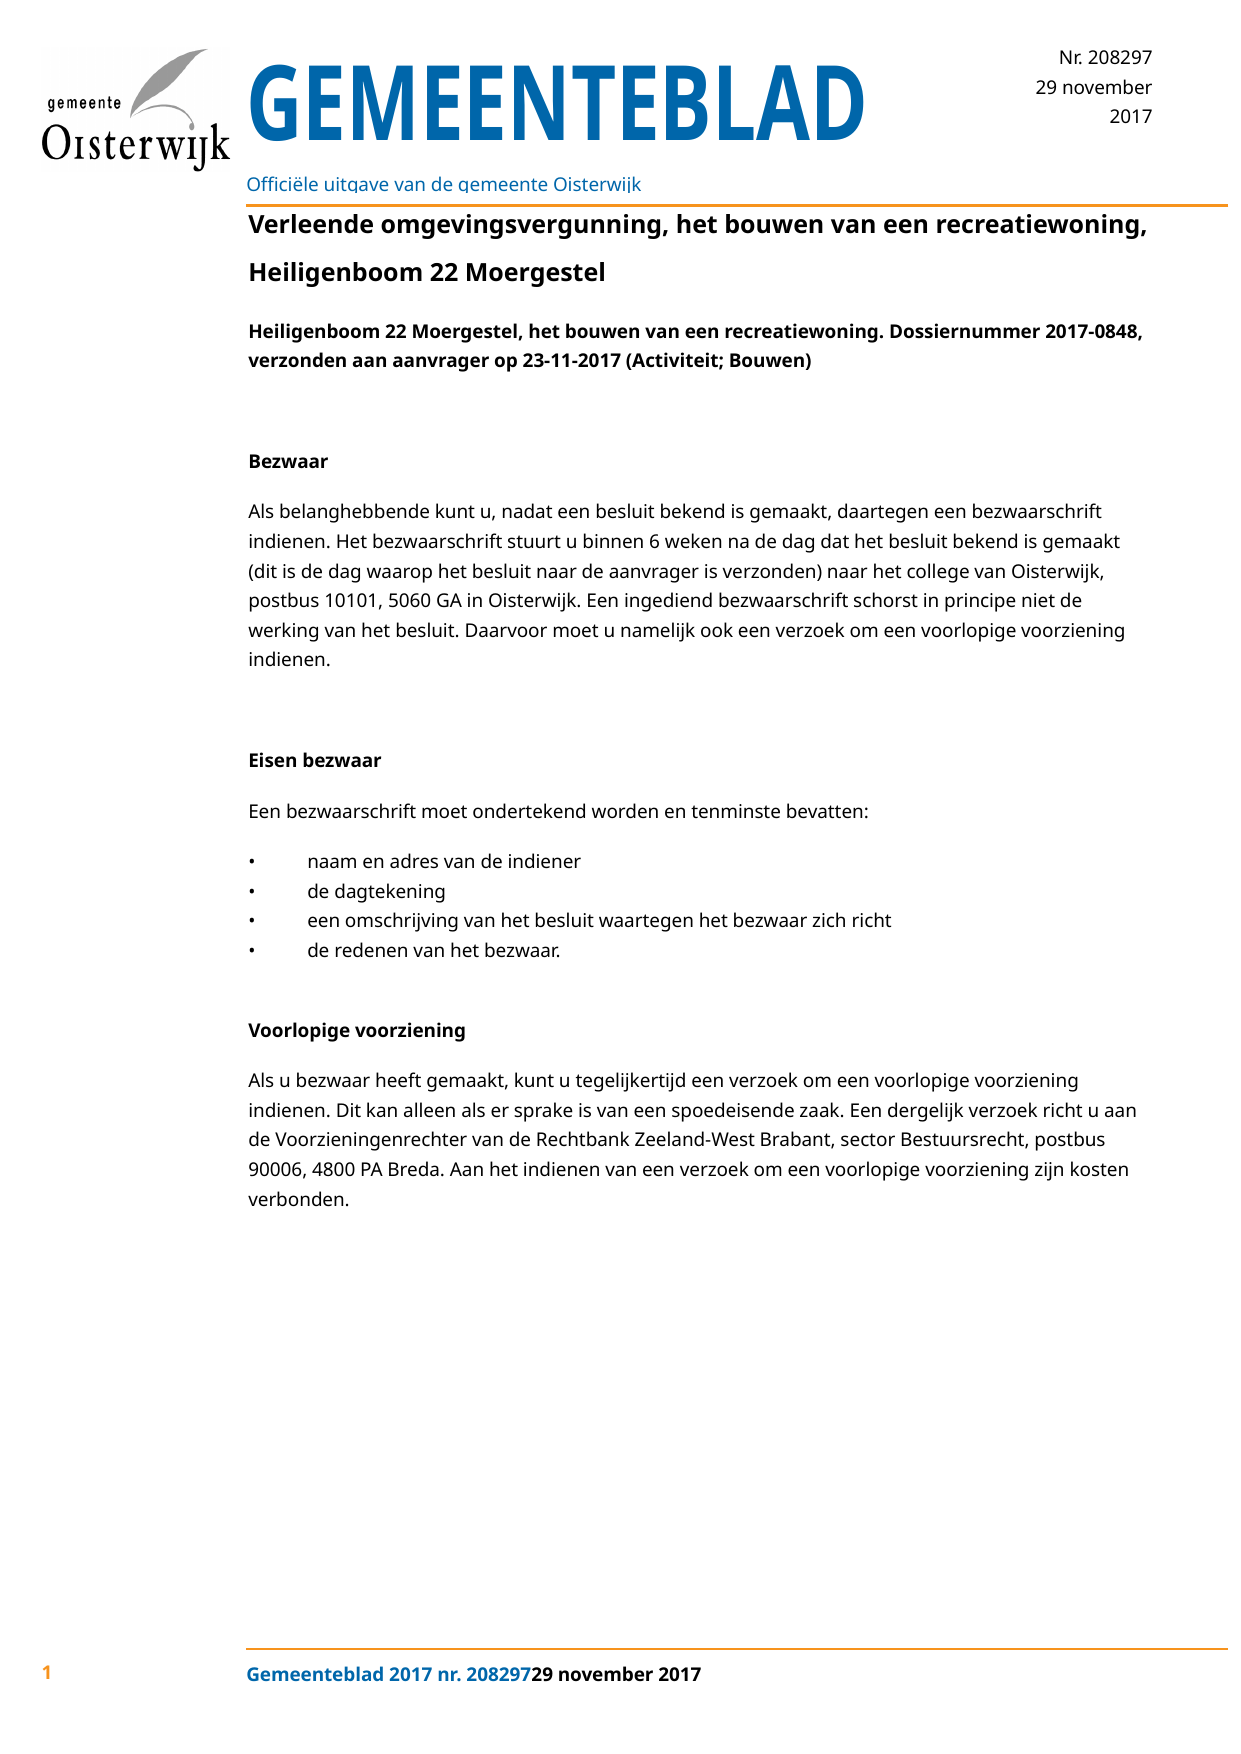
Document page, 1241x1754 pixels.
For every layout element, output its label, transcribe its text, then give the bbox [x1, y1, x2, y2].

text Bezwaar [248, 448, 1152, 474]
text Een bezwaarschrift moet ondertekend worden en tenminste bevatten: [248, 798, 1152, 824]
text Verleende omgevingsvergunning, het bouwen van een recreatiewoning, Heiligenboom 22 Moergestel [248, 207, 1152, 288]
text Als u bezwaar heeft gemaakt, kunt u tegelijkertijd een verzoek om een voorlopige voorziening indienen. Dit kan alleen als er sprake is van een spoedeisende zaak. Een dergelijk verzoek richt u aan de Voorzieningenrechter van de Rechtbank Zeeland-West Brabant, sector Bestuursrecht, postbus 90006, 4800 PA Breda. Aan het indienen van een verzoek om een voorlopige voorziening zijn kosten verbonden. [248, 1067, 1152, 1212]
text Als belanghebbende kunt u, nadat een besluit bekend is gemaakt, daartegen een bezwaarschrift indienen. Het bezwaarschrift stuurt u binnen 6 weken na de dag dat het besluit bekend is gemaakt (dit is de dag waarop het besluit naar de aanvrager is verzonden) naar het college van Oisterwijk, postbus 10101, 5060 GA in Oisterwijk. Een ingediend bezwaarschrift schorst in principe niet de werking van het besluit. Daarvoor moet u namelijk ook een verzoek om een voorlopige voorziening indienen. [248, 499, 1152, 672]
text Heiligenboom 22 Moergestel, het bouwen van een recreatiewoning. Dossiernummer 2017-0848, verzonden aan aanvrager op 23-11-2017 (Activiteit; Bouwen) [248, 318, 1152, 373]
picture [41, 47, 231, 172]
list de redenen van het bezwaar. [248, 937, 1152, 963]
list naam en adres van de indiener [248, 848, 1152, 874]
list een omschrijving van het besluit waartegen het bezwaar zich richt [248, 907, 1152, 933]
list de dagtekening [248, 878, 1152, 904]
text Voorlopige voorziening [248, 1017, 1152, 1043]
text Eisen bezwaar [248, 747, 1152, 773]
